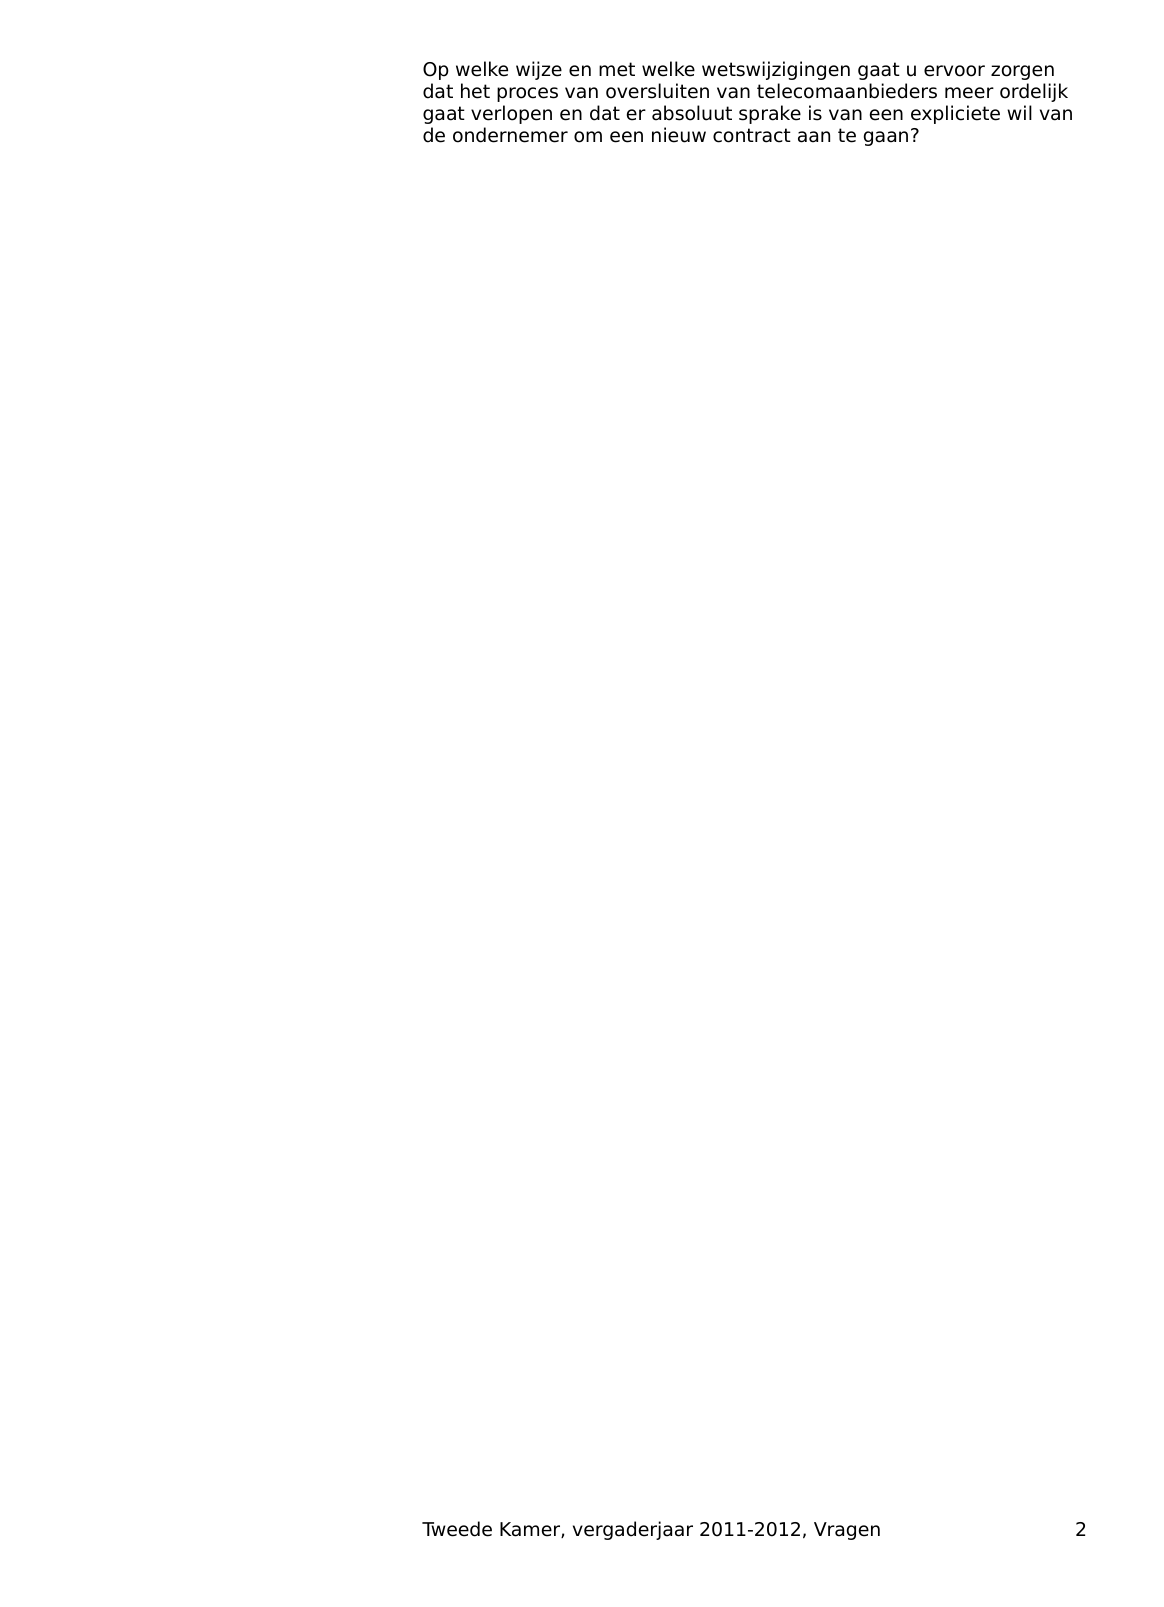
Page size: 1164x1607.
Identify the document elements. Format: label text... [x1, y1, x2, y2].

text Op welke wijze en met welke wetswijzigingen gaat u ervoor zorgen dat het proces van oversluiten van telecomaanbieders meer ordelijk gaat verlopen en dat er absoluut sprake is van een expliciete wil van de ondernemer om een nieuw contract aan te gaan? [422, 59, 1087, 147]
